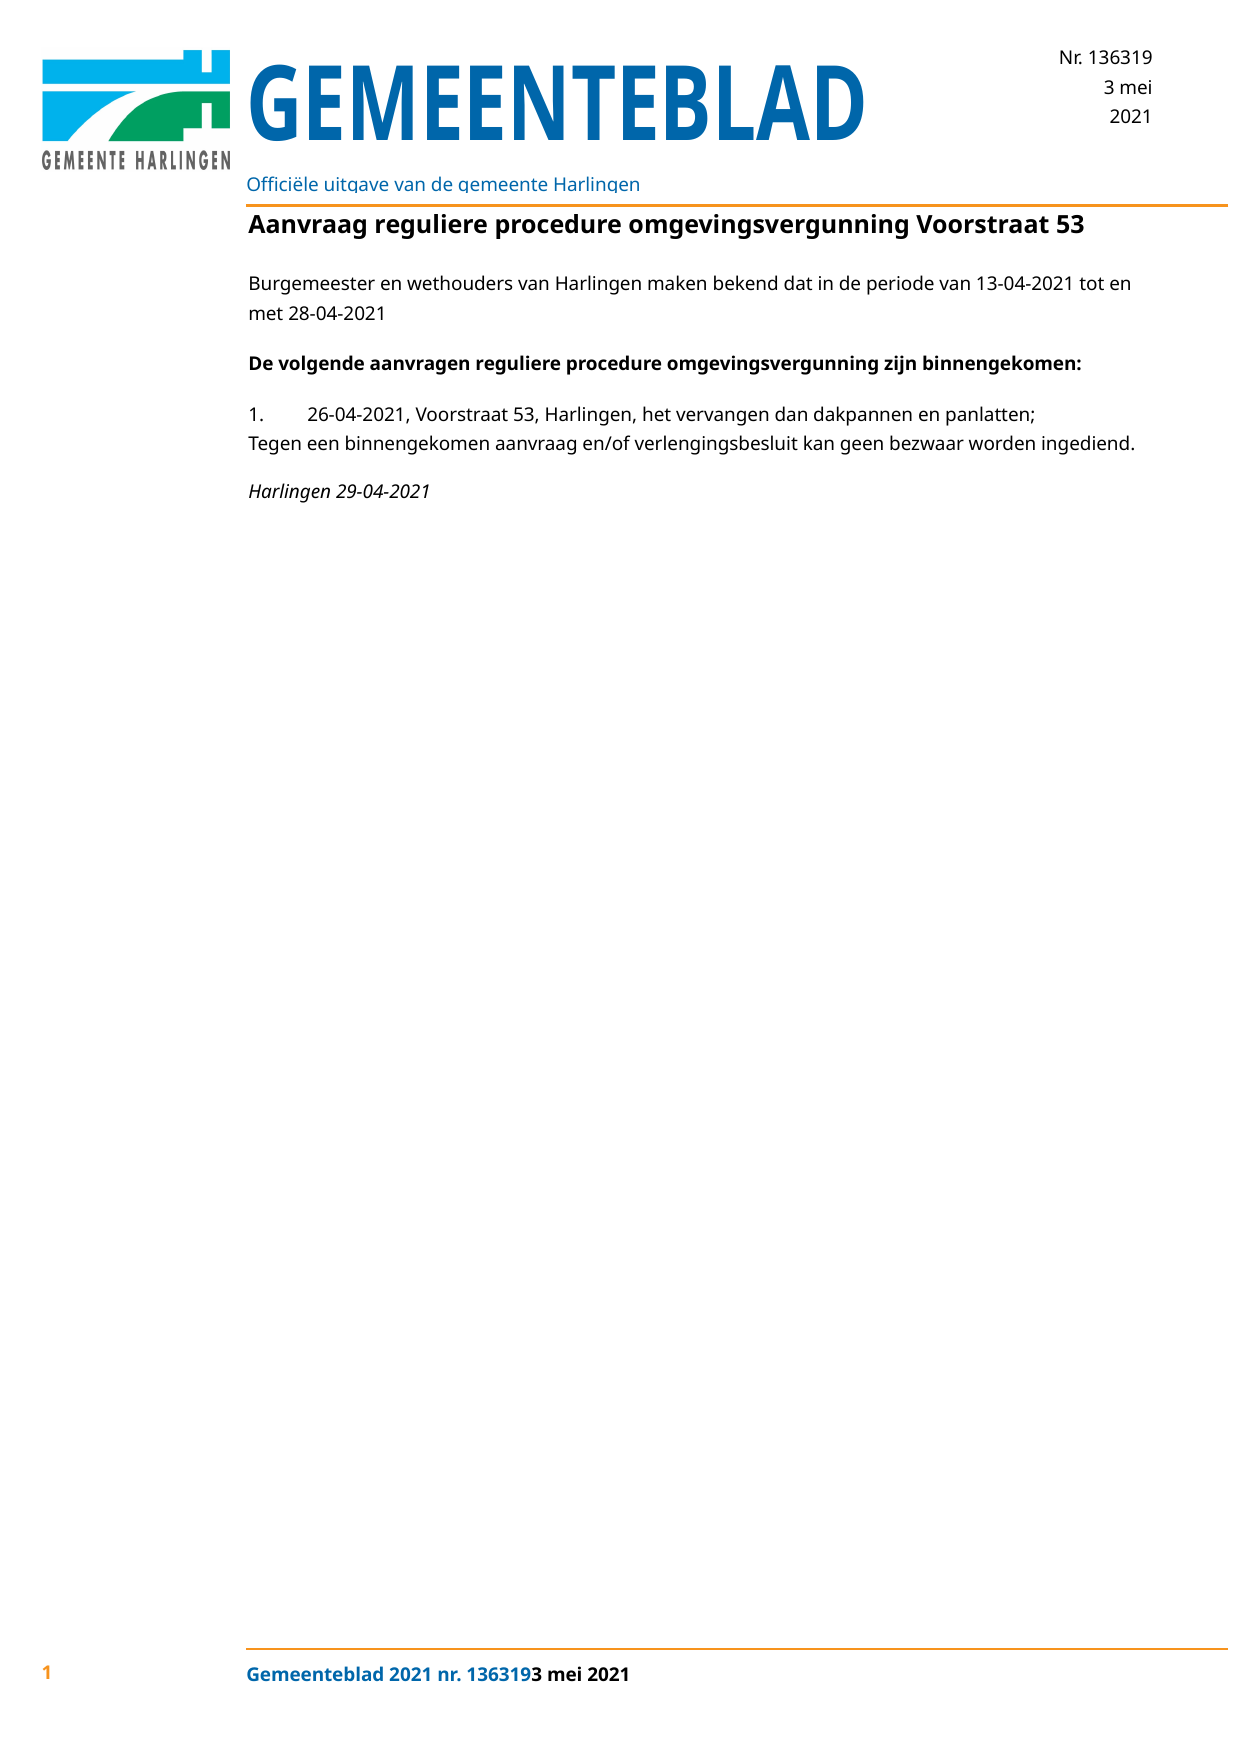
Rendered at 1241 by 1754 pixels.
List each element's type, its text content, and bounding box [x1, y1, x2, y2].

text Tegen een binnengekomen aanvraag en/of verlengingsbesluit kan geen bezwaar worden ingediend. [248, 430, 1152, 456]
text Burgemeester en wethouders van Harlingen maken bekend dat in de periode van 13-04-2021 tot en met 28-04-2021 [248, 270, 1152, 326]
text Aanvraag reguliere procedure omgevingsvergunning Voorstraat 53 [248, 207, 1152, 241]
picture [41, 47, 231, 172]
text Harlingen 29-04-2021 [248, 478, 1152, 504]
list 26-04-2021, Voorstraat 53, Harlingen, het vervangen dan dakpannen en panlatten; [248, 401, 1152, 426]
text De volgende aanvragen reguliere procedure omgevingsvergunning zijn binnengekomen: [248, 350, 1152, 376]
